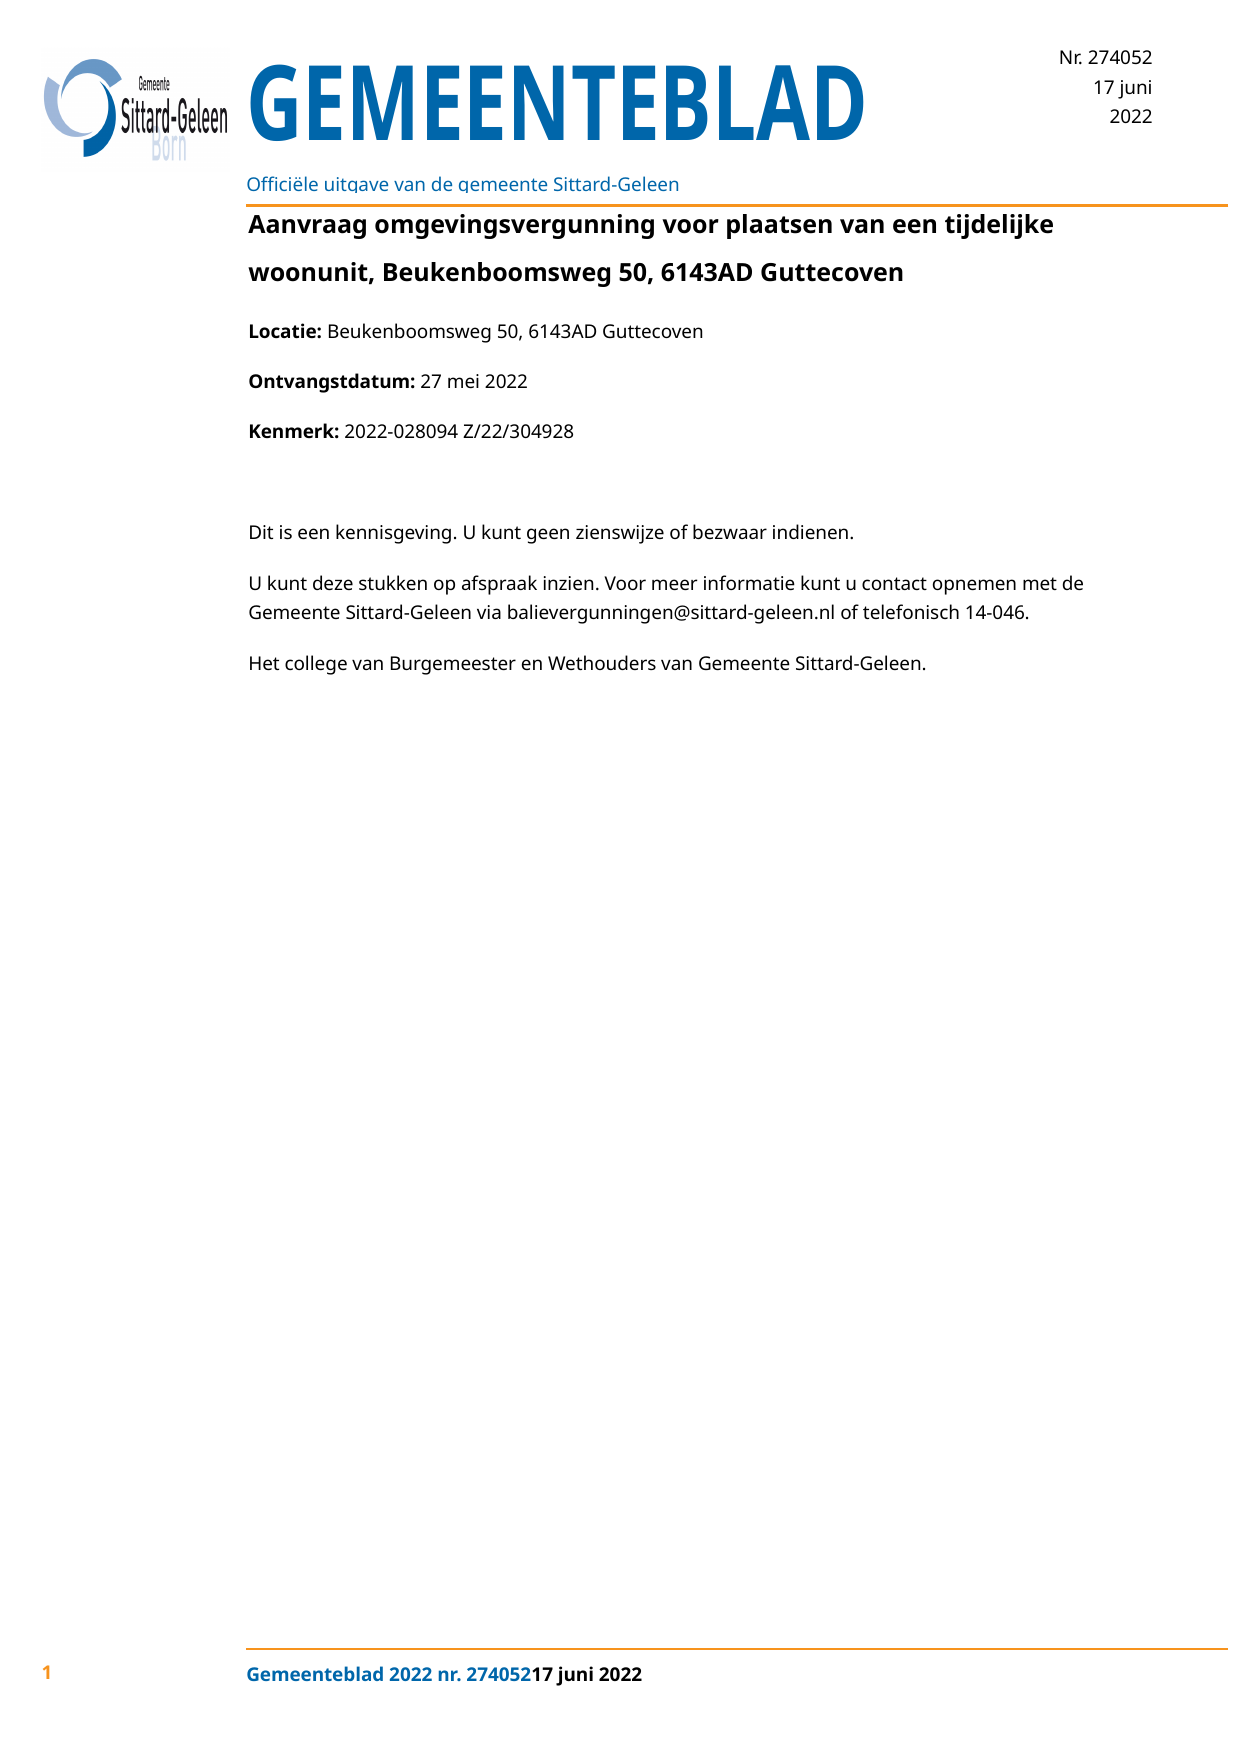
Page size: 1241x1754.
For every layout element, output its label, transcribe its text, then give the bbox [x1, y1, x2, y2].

text Dit is een kennisgeving. U kunt geen zienswijze of bezwaar indienen. [248, 519, 1152, 545]
text Het college van Burgemeester en Wethouders van Gemeente Sittard-Geleen. [248, 650, 1152, 676]
text Ontvangstdatum: 27 mei 2022 [248, 368, 1152, 394]
text U kunt deze stukken op afspraak inzien. Voor meer informatie kunt u contact opnemen met de Gemeente Sittard-Geleen via balievergunningen@sittard-geleen.nl of telefonisch 14-046. [248, 570, 1152, 625]
text Locatie: Beukenboomsweg 50, 6143AD Guttecoven [248, 318, 1152, 344]
picture [41, 47, 231, 172]
text Aanvraag omgevingsvergunning voor plaatsen van een tijdelijke woonunit, Beukenboomsweg 50, 6143AD Guttecoven [248, 207, 1152, 288]
text Kenmerk: 2022-028094 Z/22/304928 [248, 419, 1152, 444]
